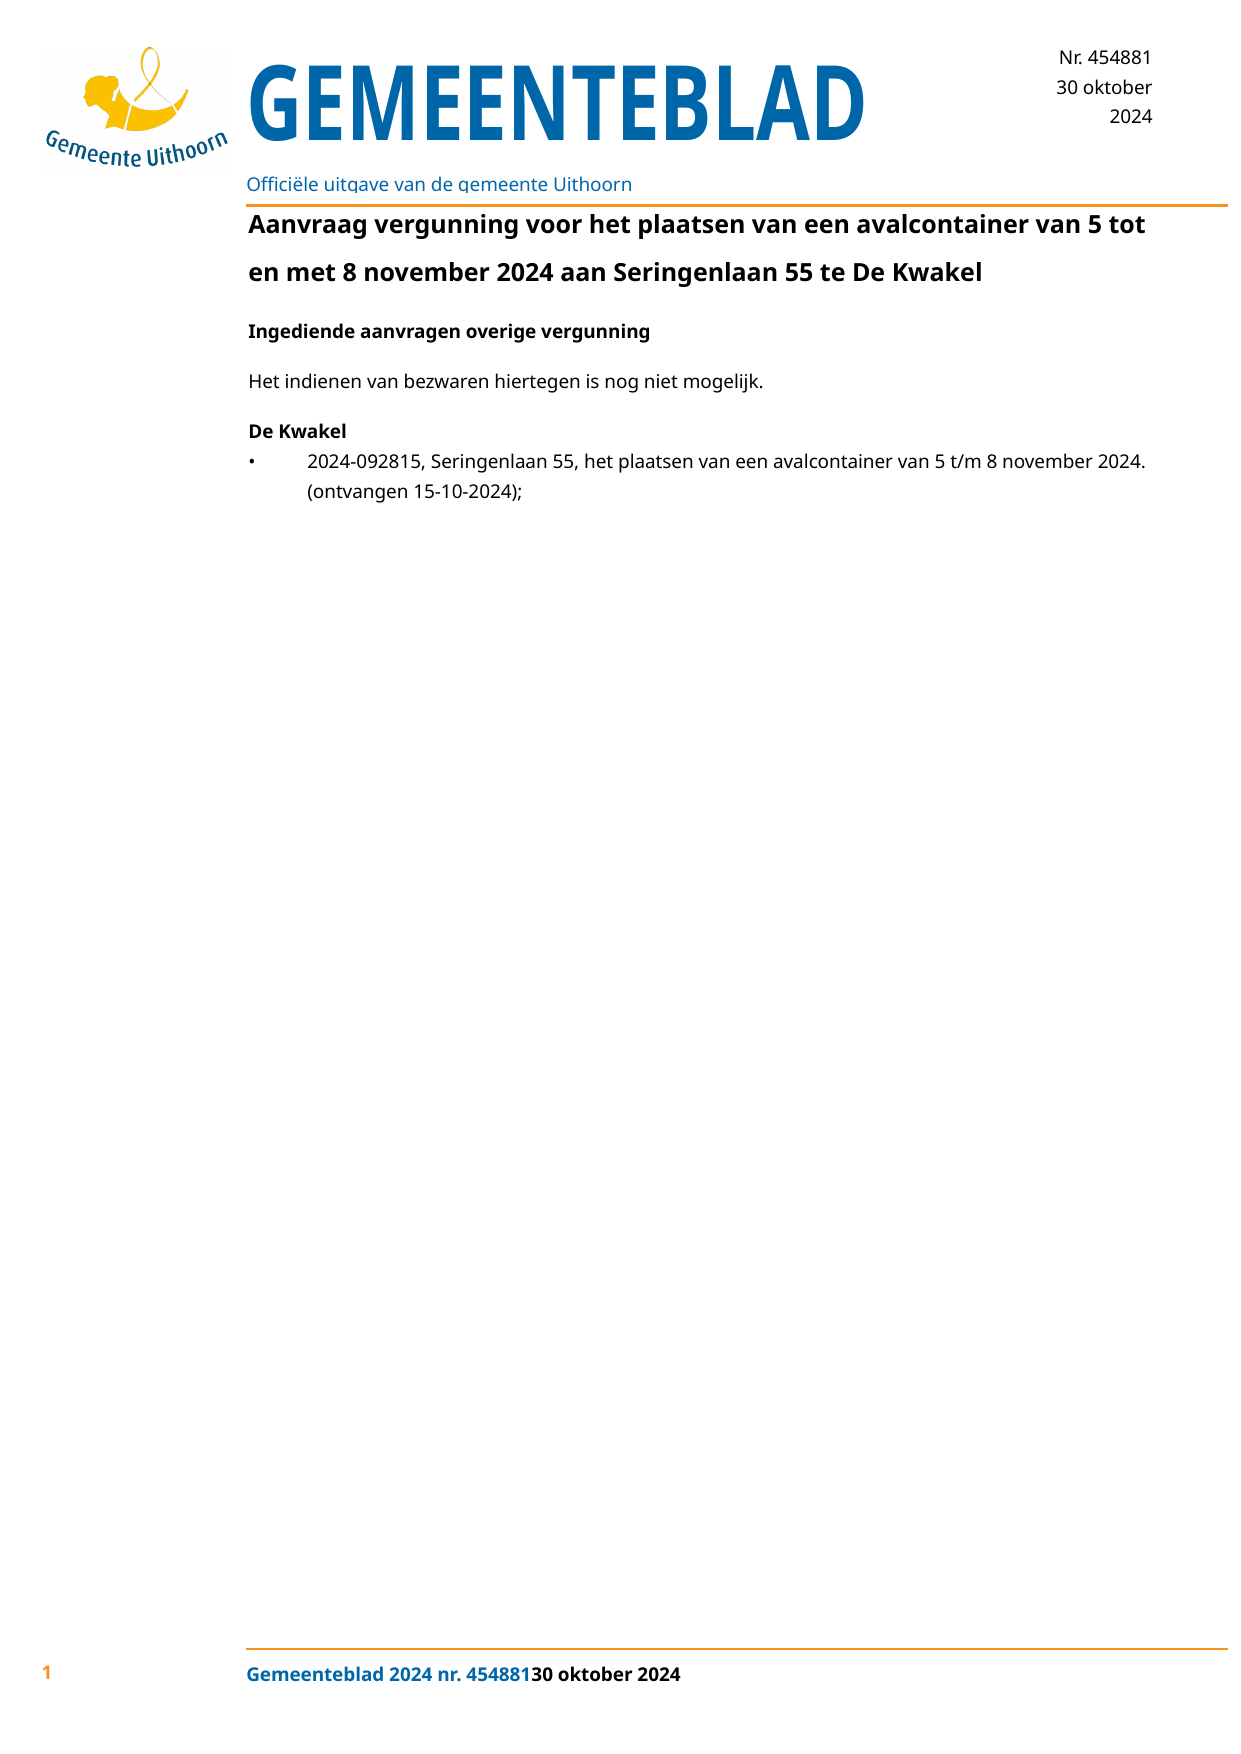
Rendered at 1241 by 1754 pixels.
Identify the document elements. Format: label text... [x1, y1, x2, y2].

picture [41, 47, 231, 172]
text Het indienen van bezwaren hiertegen is nog niet mogelijk. [248, 368, 1152, 394]
text Aanvraag vergunning voor het plaatsen van een avalcontainer van 5 tot en met 8 november 2024 aan Seringenlaan 55 te De Kwakel [248, 207, 1152, 288]
text De Kwakel [248, 419, 1152, 444]
text Ingediende aanvragen overige vergunning [248, 318, 1152, 344]
list 2024-092815, Seringenlaan 55, het plaatsen van een avalcontainer van 5 t/m 8 november 2024. (ontvangen 15-10-2024); [248, 448, 1152, 504]
